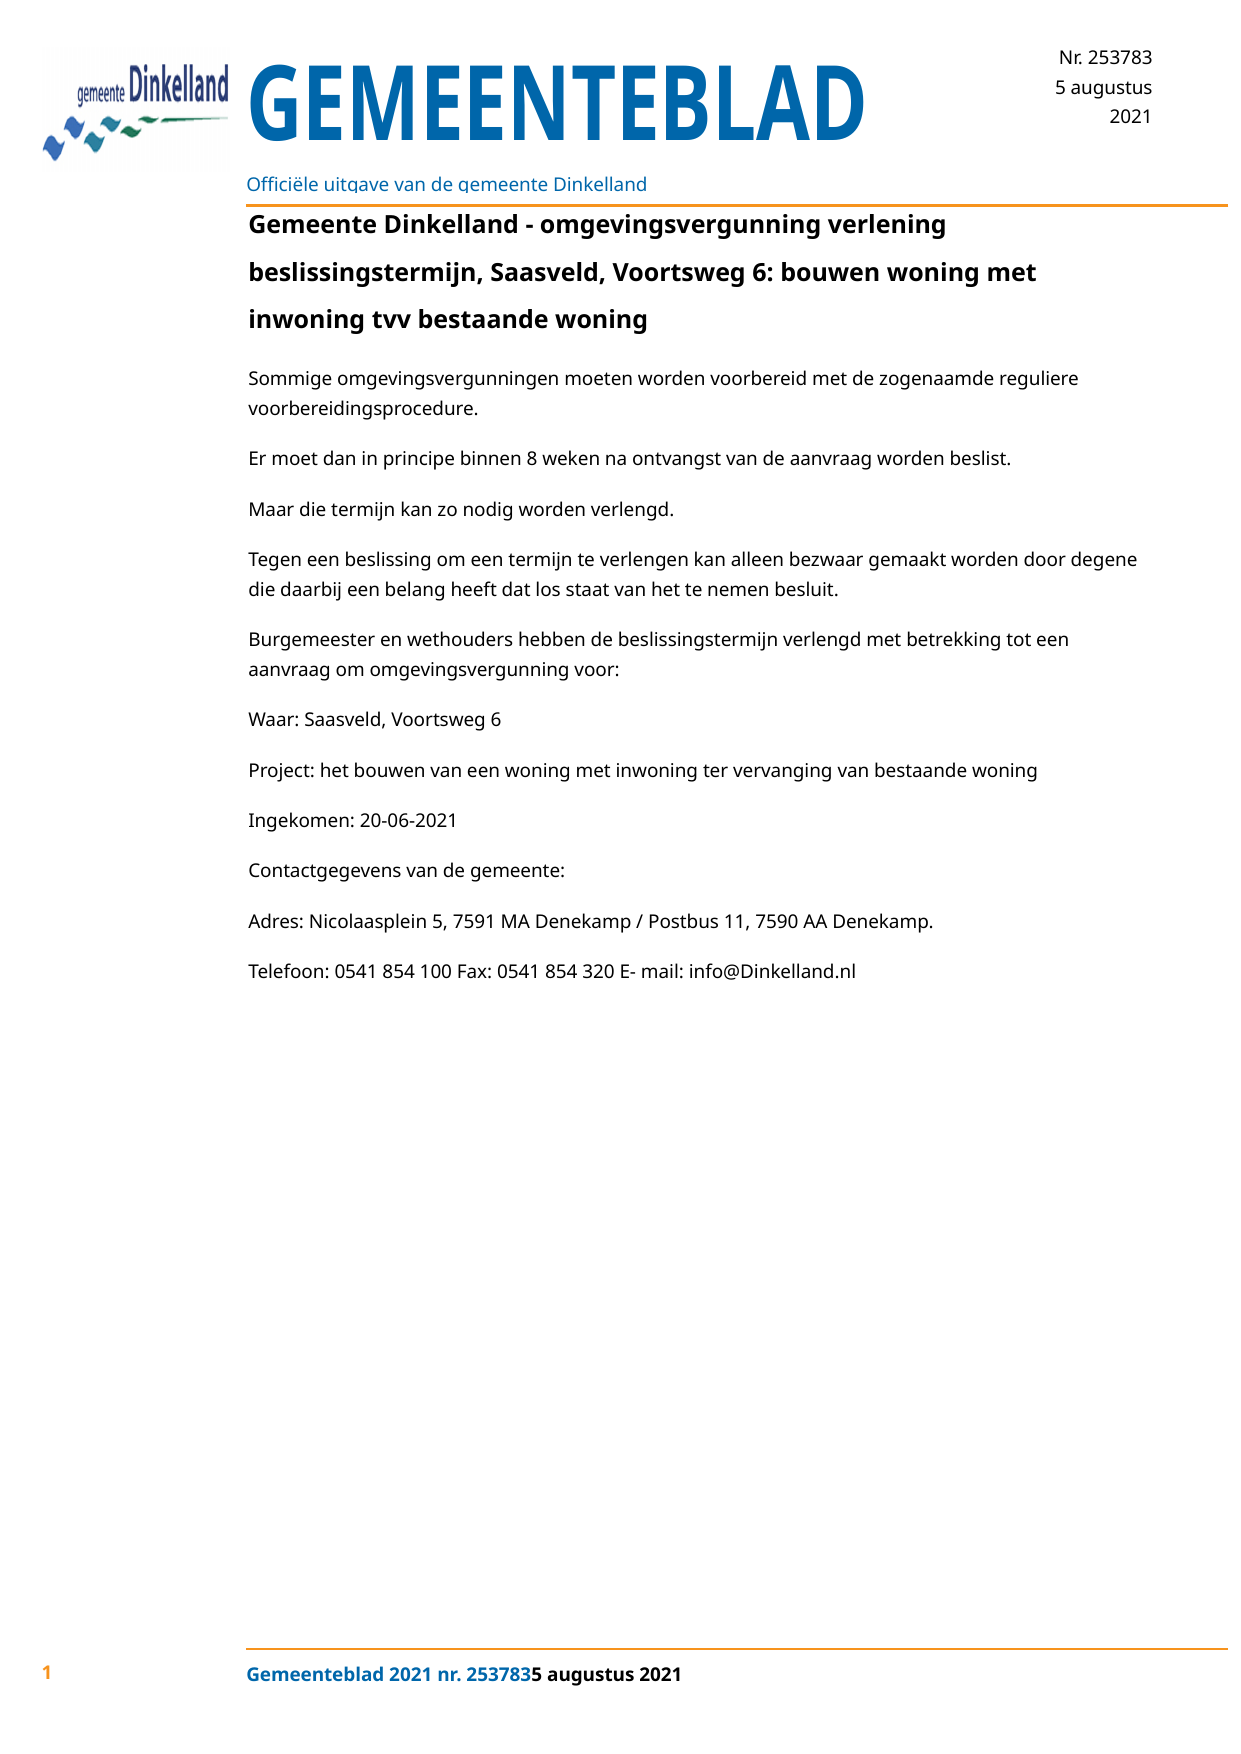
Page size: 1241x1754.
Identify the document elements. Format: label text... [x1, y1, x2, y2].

text Telefoon: 0541 854 100 Fax: 0541 854 320 E- mail: info@Dinkelland.nl [248, 958, 1152, 984]
text Er moet dan in principe binnen 8 weken na ontvangst van de aanvraag worden beslist. [248, 446, 1152, 471]
text Ingekomen: 20-06-2021 [248, 807, 1152, 833]
text Maar die termijn kan zo nodig worden verlengd. [248, 496, 1152, 522]
text Project: het bouwen van een woning met inwoning ter vervanging van bestaande woning [248, 757, 1152, 782]
picture [41, 47, 231, 172]
text Adres: Nicolaasplein 5, 7591 MA Denekamp / Postbus 11, 7590 AA Denekamp. [248, 908, 1152, 934]
text Burgemeester en wethouders hebben de beslissingstermijn verlengd met betrekking tot een aanvraag om omgevingsvergunning voor: [248, 626, 1152, 682]
text Tegen een beslissing om een termijn te verlengen kan alleen bezwaar gemaakt worden door degene die daarbij een belang heeft dat los staat van het te nemen besluit. [248, 546, 1152, 602]
text Waar: Saasveld, Voortsweg 6 [248, 706, 1152, 732]
text Contactgegevens van de gemeente: [248, 858, 1152, 883]
text Sommige omgevingsvergunningen moeten worden voorbereid met de zogenaamde reguliere voorbereidingsprocedure. [248, 366, 1152, 421]
text Gemeente Dinkelland - omgevingsvergunning verlening beslissingstermijn, Saasveld, Voortsweg 6: bouwen woning met inwoning tvv bestaande woning [248, 207, 1152, 336]
